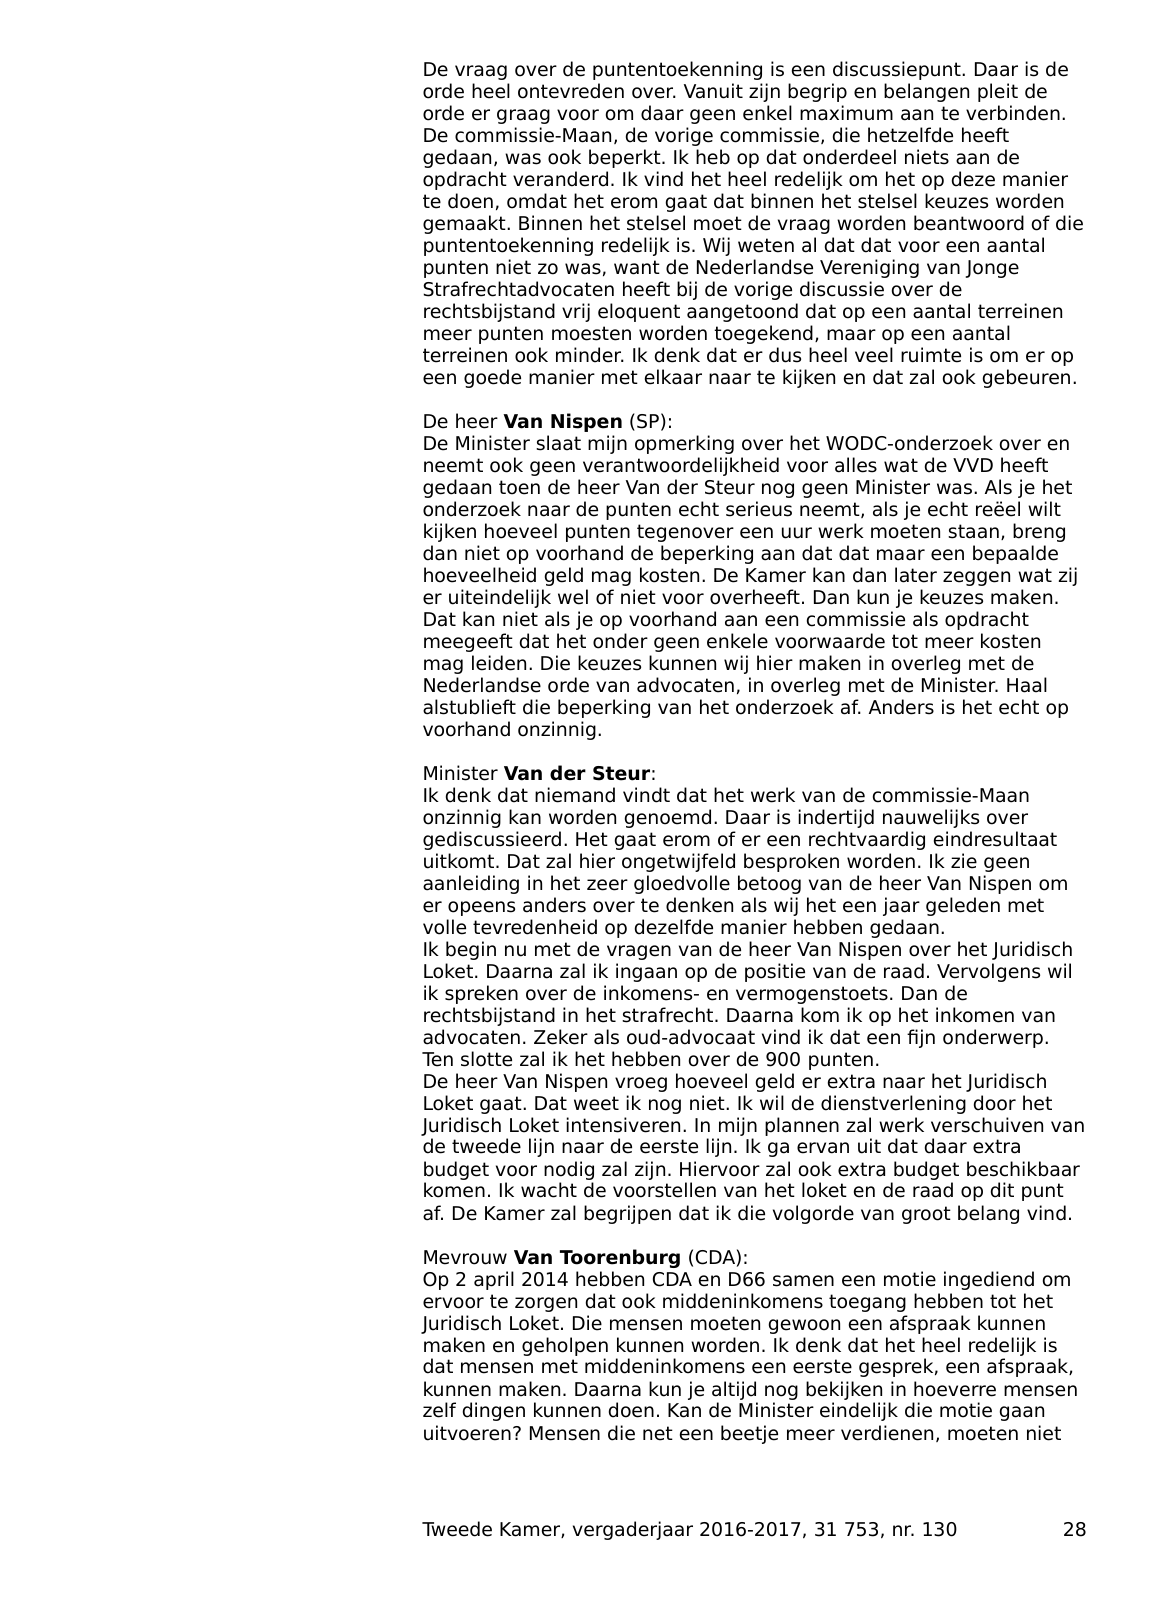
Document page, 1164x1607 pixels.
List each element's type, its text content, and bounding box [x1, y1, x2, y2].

text Minister Van der Steur: [422, 763, 1087, 785]
text Mevrouw Van Toorenburg (CDA): [422, 1247, 1087, 1268]
text De heer Van Nispen (SP): [422, 411, 1087, 433]
text Ik denk dat niemand vindt dat het werk van de commissie-Maan onzinnig kan worden genoemd. Daar is indertijd nauwelijks over gediscussieerd. Het gaat erom of er een rechtvaardig eindresultaat uitkomt. Dat zal hier ongetwijfeld besproken worden. Ik zie geen aanleiding in het zeer gloedvolle betoog van de heer Van Nispen om er opeens anders over te denken als wij het een jaar geleden met volle tevredenheid op dezelfde manier hebben gedaan. [422, 785, 1087, 939]
text Ik begin nu met de vragen van de heer Van Nispen over het Juridisch Loket. Daarna zal ik ingaan op de positie van de raad. Vervolgens wil ik spreken over de inkomens- en vermogenstoets. Dan de rechtsbijstand in het strafrecht. Daarna kom ik op het inkomen van advocaten. Zeker als oud-advocaat vind ik dat een fijn onderwerp. Ten slotte zal ik het hebben over de 900 punten. [422, 939, 1087, 1071]
text De Minister slaat mijn opmerking over het WODC-onderzoek over en neemt ook geen verantwoordelijkheid voor alles wat de VVD heeft gedaan toen de heer Van der Steur nog geen Minister was. Als je het onderzoek naar de punten echt serieus neemt, als je echt reëel wilt kijken hoeveel punten tegenover een uur werk moeten staan, breng dan niet op voorhand de beperking aan dat dat maar een bepaalde hoeveelheid geld mag kosten. De Kamer kan dan later zeggen wat zij er uiteindelijk wel of niet voor overheeft. Dan kun je keuzes maken. Dat kan niet als je op voorhand aan een commissie als opdracht meegeeft dat het onder geen enkele voorwaarde tot meer kosten mag leiden. Die keuzes kunnen wij hier maken in overleg met de Nederlandse orde van advocaten, in overleg met de Minister. Haal alstublieft die beperking van het onderzoek af. Anders is het echt op voorhand onzinnig. [422, 433, 1087, 741]
text De heer Van Nispen vroeg hoeveel geld er extra naar het Juridisch Loket gaat. Dat weet ik nog niet. Ik wil de dienstverlening door het Juridisch Loket intensiveren. In mijn plannen zal werk verschuiven van de tweede lijn naar de eerste lijn. Ik ga ervan uit dat daar extra budget voor nodig zal zijn. Hiervoor zal ook extra budget beschikbaar komen. Ik wacht de voorstellen van het loket en de raad op dit punt af. De Kamer zal begrijpen dat ik die volgorde van groot belang vind. [422, 1071, 1087, 1224]
text De vraag over de puntentoekenning is een discussiepunt. Daar is de orde heel ontevreden over. Vanuit zijn begrip en belangen pleit de orde er graag voor om daar geen enkel maximum aan te verbinden. De commissie-Maan, de vorige commissie, die hetzelfde heeft gedaan, was ook beperkt. Ik heb op dat onderdeel niets aan de opdracht veranderd. Ik vind het heel redelijk om het op deze manier te doen, omdat het erom gaat dat binnen het stelsel keuzes worden gemaakt. Binnen het stelsel moet de vraag worden beantwoord of die puntentoekenning redelijk is. Wij weten al dat dat voor een aantal punten niet zo was, want de Nederlandse Vereniging van Jonge Strafrechtadvocaten heeft bij de vorige discussie over de rechtsbijstand vrij eloquent aangetoond dat op een aantal terreinen meer punten moesten worden toegekend, maar op een aantal terreinen ook minder. Ik denk dat er dus heel veel ruimte is om er op een goede manier met elkaar naar te kijken en dat zal ook gebeuren. [422, 59, 1087, 389]
text Op 2 april 2014 hebben CDA en D66 samen een motie ingediend om ervoor te zorgen dat ook middeninkomens toegang hebben tot het Juridisch Loket. Die mensen moeten gewoon een afspraak kunnen maken en geholpen kunnen worden. Ik denk dat het heel redelijk is dat mensen met middeninkomens een eerste gesprek, een afspraak, kunnen maken. Daarna kun je altijd nog bekijken in hoeverre mensen zelf dingen kunnen doen. Kan de Minister eindelijk die motie gaan uitvoeren? Mensen die net een beetje meer verdienen, moeten niet [422, 1268, 1087, 1444]
